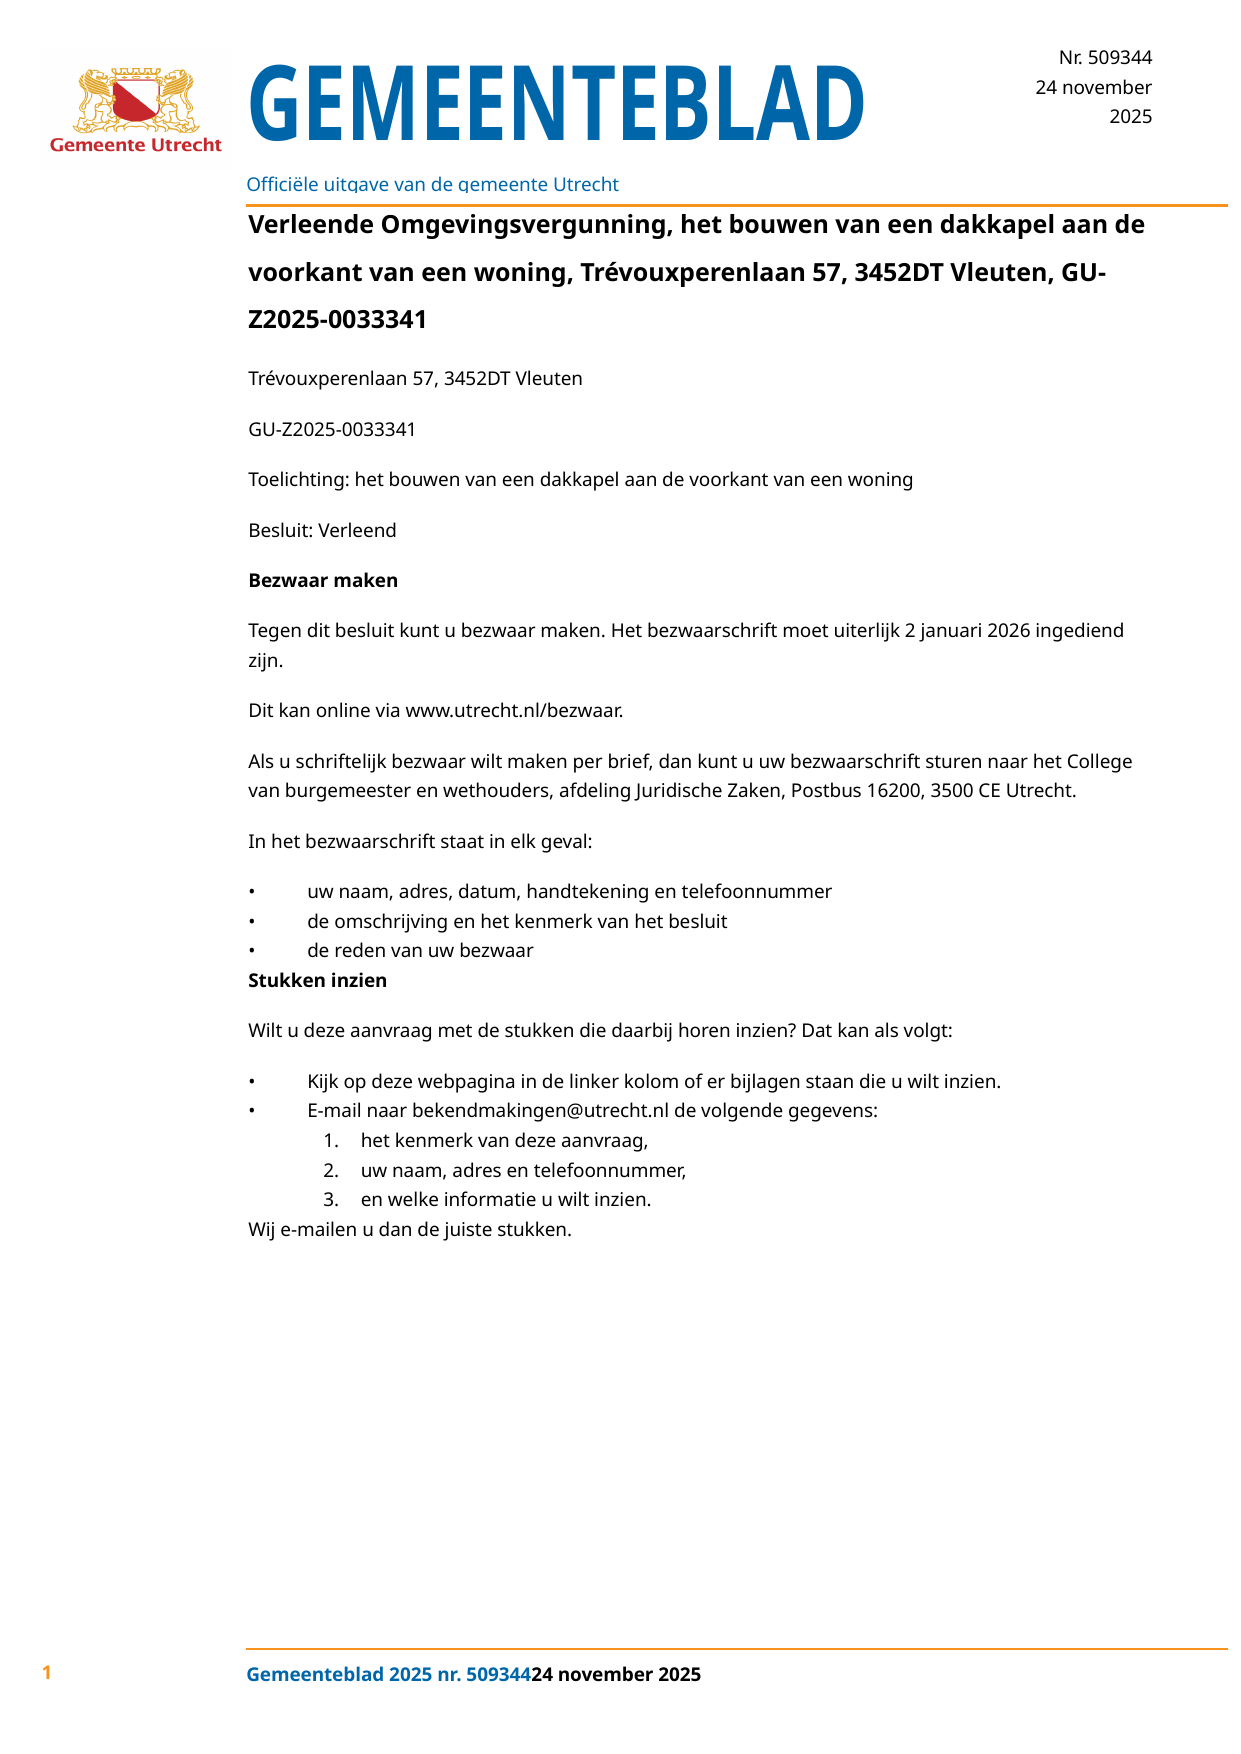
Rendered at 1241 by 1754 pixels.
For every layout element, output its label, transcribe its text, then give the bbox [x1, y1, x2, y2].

text Wij e-mailen u dan de juiste stukken. [248, 1216, 1152, 1242]
text Besluit: Verleend [248, 517, 1152, 542]
list E-mail naar bekendmakingen@utrecht.nl de volgende gegevens: [248, 1098, 1152, 1123]
text Trévouxperenlaan 57, 3452DT Vleuten [248, 366, 1152, 391]
text GU-Z2025-0033341 [248, 416, 1152, 442]
text Stukken inzien [248, 967, 1152, 993]
picture [41, 47, 231, 172]
list uw naam, adres en telefoonnummer, [323, 1157, 1152, 1182]
text Toelichting: het bouwen van een dakkapel aan de voorkant van een woning [248, 466, 1152, 492]
text Als u schriftelijk bezwaar wilt maken per brief, dan kunt u uw bezwaarschrift sturen naar het College van burgemeester en wethouders, afdeling Juridische Zaken, Postbus 16200, 3500 CE Utrecht. [248, 748, 1152, 803]
text Verleende Omgevingsvergunning, het bouwen van een dakkapel aan de voorkant van een woning, Trévouxperenlaan 57, 3452DT Vleuten, GU-Z2025-0033341 [248, 207, 1152, 336]
list de reden van uw bezwaar [248, 938, 1152, 963]
list en welke informatie u wilt inzien. [323, 1186, 1152, 1212]
list Kijk op deze webpagina in de linker kolom of er bijlagen staan die u wilt inzien. [248, 1068, 1152, 1094]
list de omschrijving en het kenmerk van het besluit [248, 908, 1152, 934]
list het kenmerk van deze aanvraag, [323, 1127, 1152, 1153]
text Dit kan online via www.utrecht.nl/bezwaar. [248, 698, 1152, 723]
text Bezwaar maken [248, 567, 1152, 593]
text Wilt u deze aanvraag met de stukken die daarbij horen inzien? Dat kan als volgt: [248, 1018, 1152, 1043]
list uw naam, adres, datum, handtekening en telefoonnummer [248, 878, 1152, 904]
text In het bezwaarschrift staat in elk geval: [248, 828, 1152, 854]
text Tegen dit besluit kunt u bezwaar maken. Het bezwaarschrift moet uiterlijk 2 januari 2026 ingediend zijn. [248, 618, 1152, 673]
